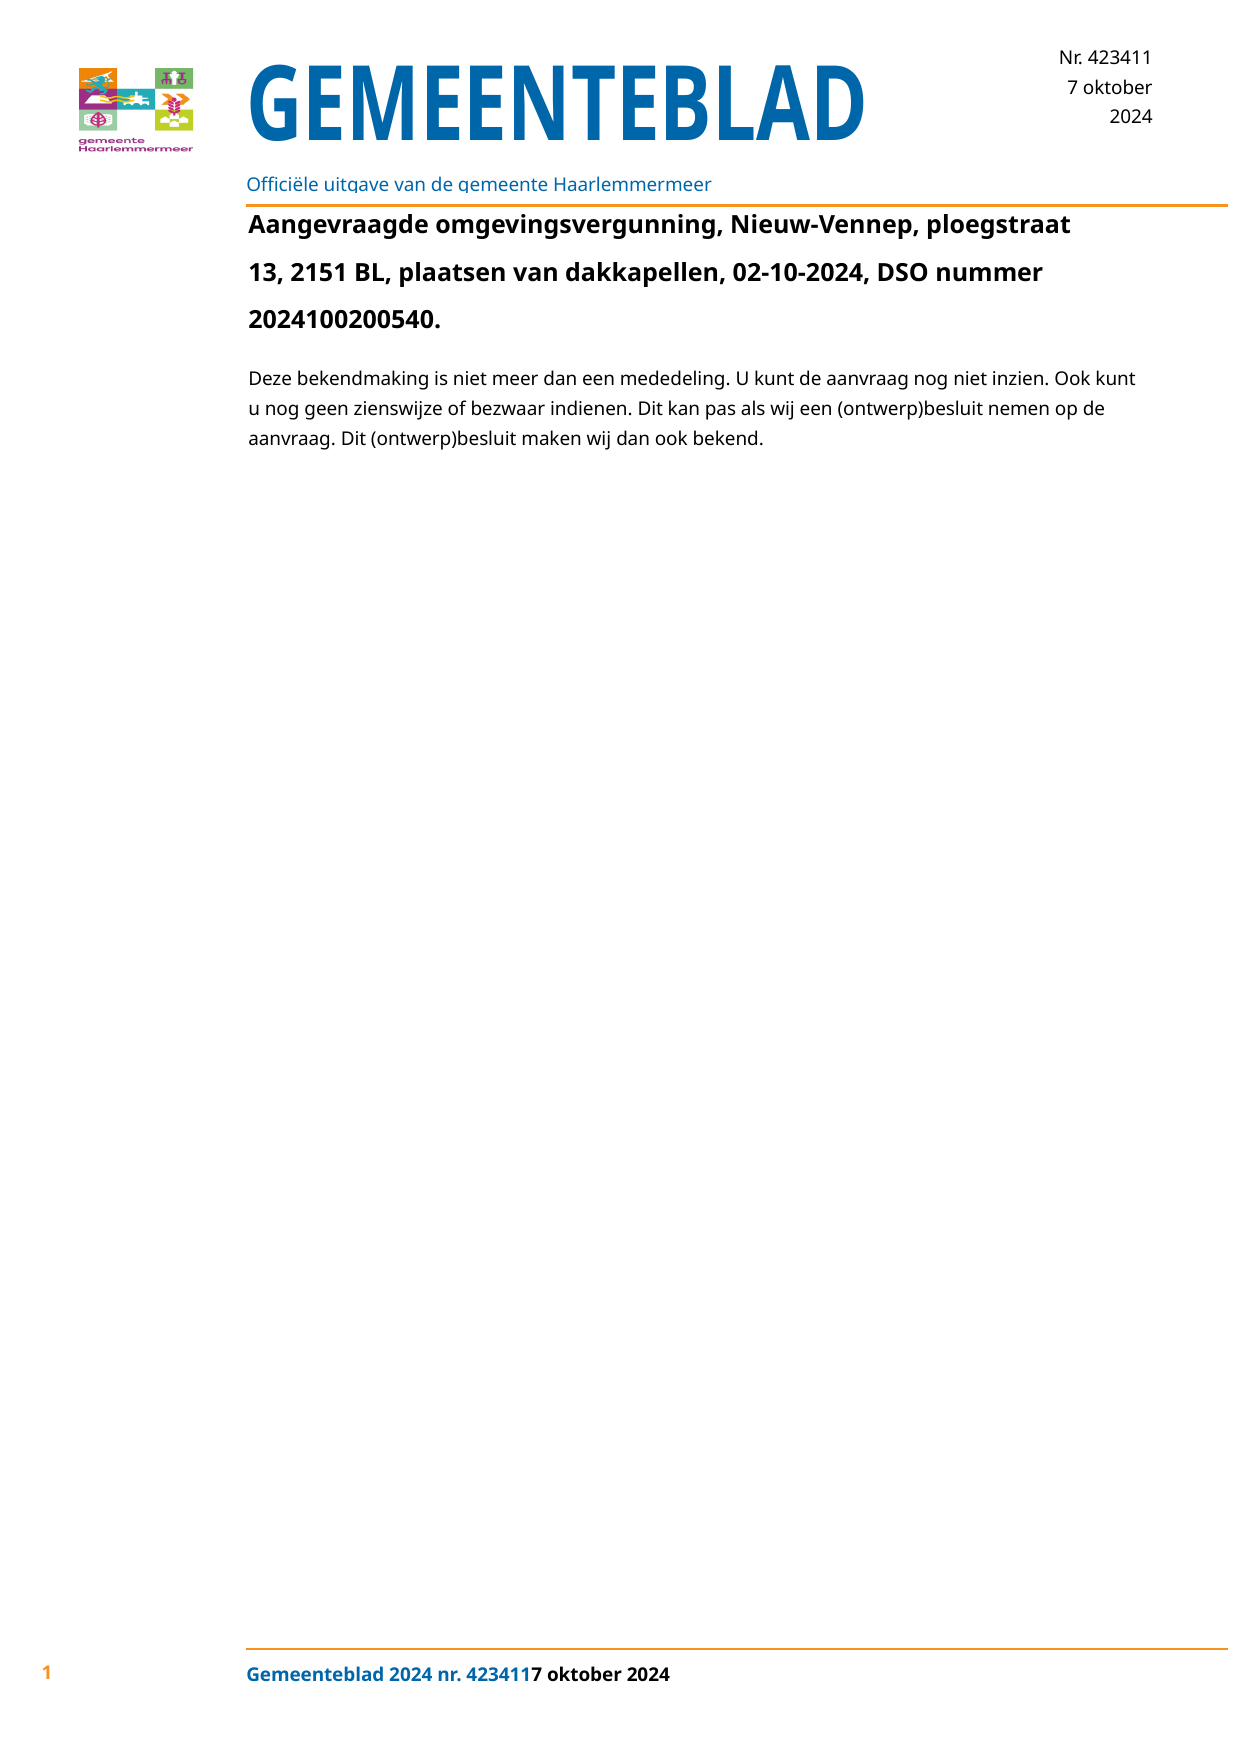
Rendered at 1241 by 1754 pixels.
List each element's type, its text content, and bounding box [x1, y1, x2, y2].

picture [41, 47, 231, 172]
text Deze bekendmaking is niet meer dan een mededeling. U kunt de aanvraag nog niet inzien. Ook kunt u nog geen zienswijze of bezwaar indienen. Dit kan pas als wij een (ontwerp)besluit nemen op de aanvraag. Dit (ontwerp)besluit maken wij dan ook bekend. [248, 366, 1152, 450]
text Aangevraagde omgevingsvergunning, Nieuw-Vennep, ploegstraat 13, 2151 BL, plaatsen van dakkapellen, 02-10-2024, DSO nummer 2024100200540. [248, 207, 1152, 336]
